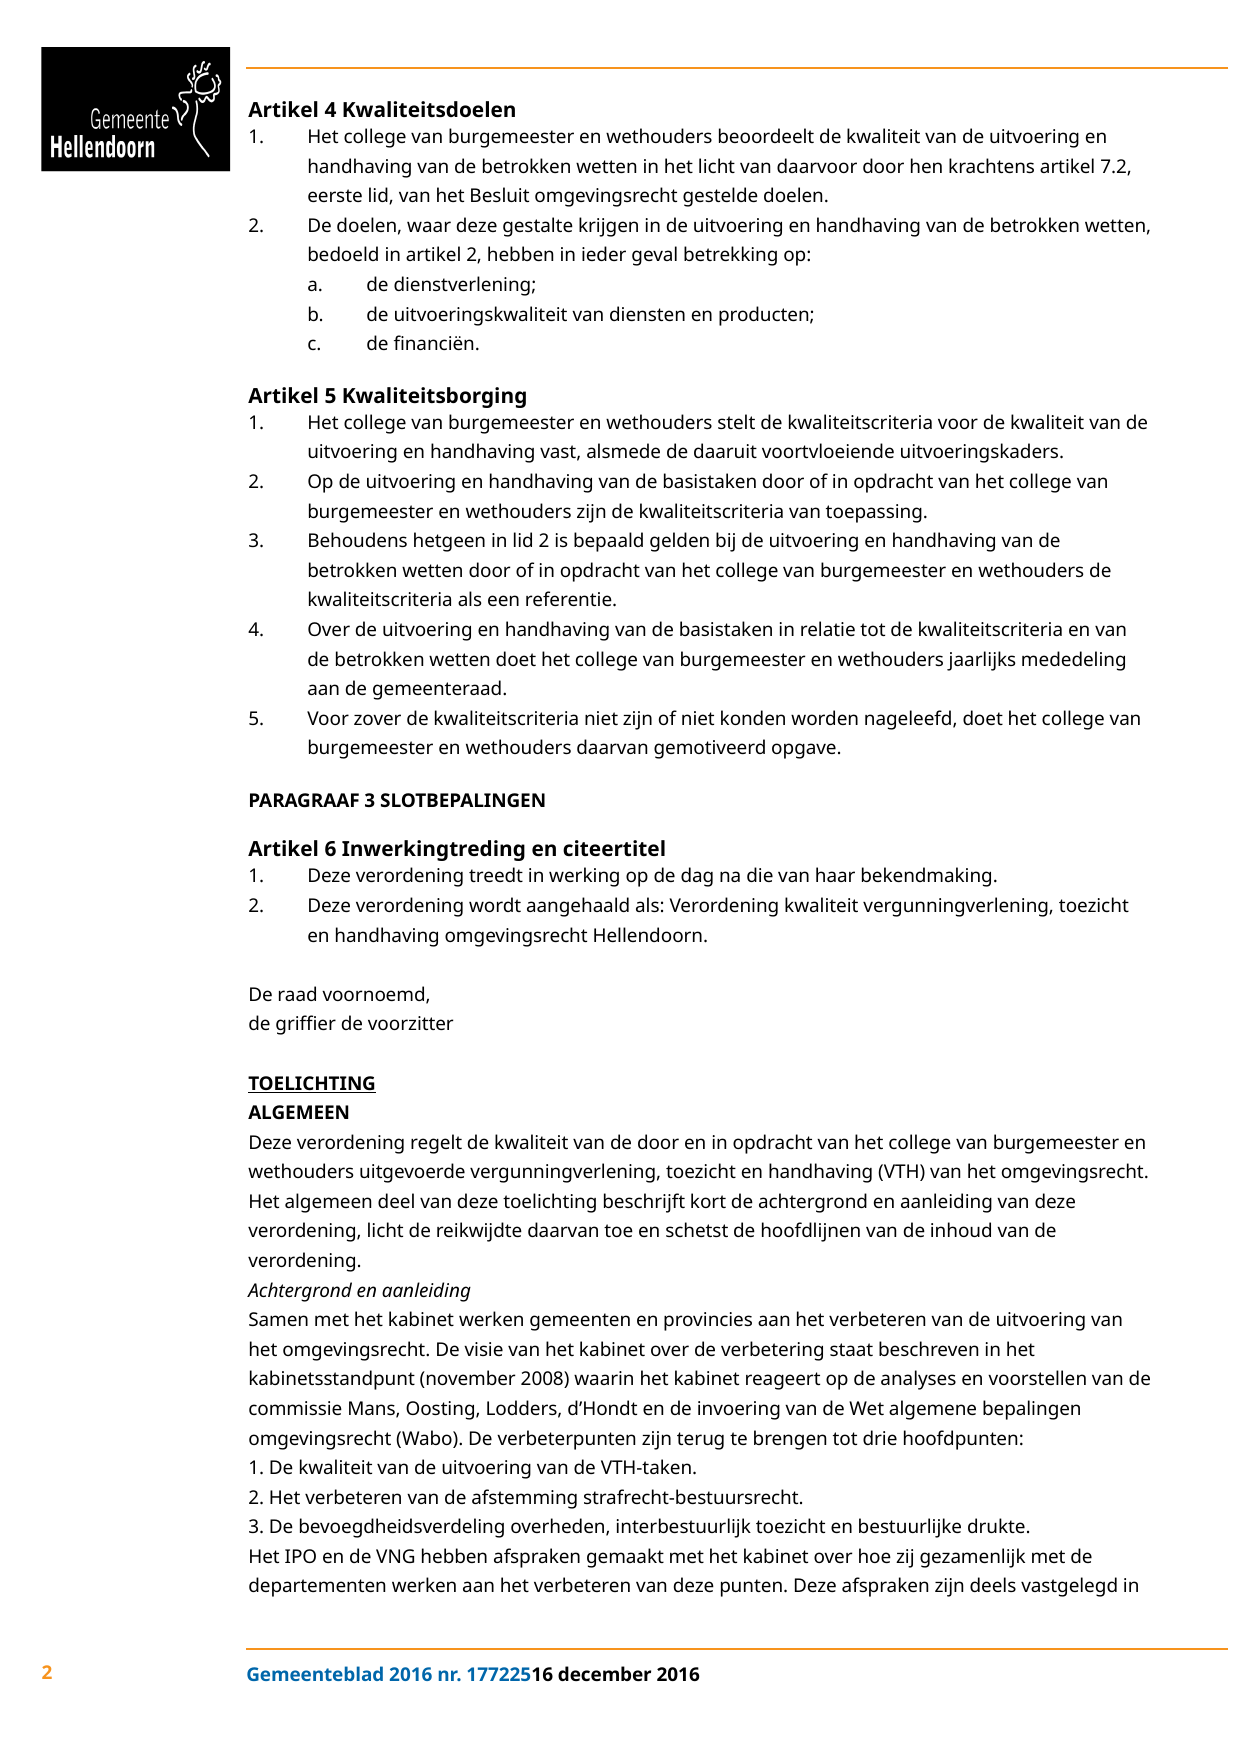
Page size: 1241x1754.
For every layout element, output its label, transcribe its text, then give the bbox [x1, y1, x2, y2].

list Het college van burgemeester en wethouders stelt de kwaliteitscriteria voor de kwaliteit van de uitvoering en handhaving vast, alsmede de daaruit voortvloeiende uitvoeringskaders. [248, 409, 1152, 464]
text De raad voornoemd, [248, 981, 1152, 1007]
text TOELICHTING [248, 1070, 1152, 1096]
list Het college van burgemeester en wethouders beoordeelt de kwaliteit van de uitvoering en handhaving van de betrokken wetten in het licht van daarvoor door hen krachtens artikel 7.2, eerste lid, van het Besluit omgevingsrecht gestelde doelen. [248, 123, 1152, 208]
text Het IPO en de VNG hebben afspraken gemaakt met het kabinet over hoe zij gezamenlijk met de departementen werken aan het verbeteren van deze punten. Deze afspraken zijn deels vastgelegd in [248, 1543, 1152, 1598]
list Over de uitvoering en handhaving van de basistaken in relatie tot de kwaliteitscriteria en van de betrokken wetten doet het college van burgemeester en wethouders jaarlijks mededeling aan de gemeenteraad. [248, 616, 1152, 701]
text Deze verordening regelt de kwaliteit van de door en in opdracht van het college van burgemeester en wethouders uitgevoerde vergunningverlening, toezicht en handhaving (VTH) van het omgevingsrecht. Het algemeen deel van deze toelichting beschrijft kort de achtergrond en aanleiding van deze verordening, licht de reikwijdte daarvan toe en schetst de hoofdlijnen van de inhoud van de verordening. [248, 1129, 1152, 1273]
text 2. Het verbeteren van de afstemming strafrecht-bestuursrecht. [248, 1484, 1152, 1510]
text Artikel 6 Inwerkingtreding en citeertitel [248, 834, 1152, 863]
list Voor zover de kwaliteitscriteria niet zijn of niet konden worden nageleefd, doet het college van burgemeester en wethouders daarvan gemotiveerd opgave. [248, 705, 1152, 760]
list Op de uitvoering en handhaving van de basistaken door of in opdracht van het college van burgemeester en wethouders zijn de kwaliteitscriteria van toepassing. [248, 468, 1152, 524]
text Achtergrond en aanleiding [248, 1277, 1152, 1303]
text de griffier de voorzitter [248, 1011, 1152, 1036]
text 3. De bevoegdheidsverdeling overheden, interbestuurlijk toezicht en bestuurlijke drukte. [248, 1513, 1152, 1539]
text 1. De kwaliteit van de uitvoering van de VTH-taken. [248, 1454, 1152, 1480]
picture [41, 47, 231, 172]
list De doelen, waar deze gestalte krijgen in de uitvoering en handhaving van de betrokken wetten, bedoeld in artikel 2, hebben in ieder geval betrekking op: [248, 212, 1152, 267]
list de financiën. [307, 330, 1152, 356]
text Artikel 5 Kwaliteitsborging [248, 381, 1152, 409]
text PARAGRAAF 3 SLOTBEPALINGEN [248, 785, 1152, 813]
list Behoudens hetgeen in lid 2 is bepaald gelden bij de uitvoering en handhaving van de betrokken wetten door of in opdracht van het college van burgemeester en wethouders de kwaliteitscriteria als een referentie. [248, 527, 1152, 612]
list de dienstverlening; [307, 271, 1152, 297]
text Samen met het kabinet werken gemeenten en provincies aan het verbeteren van de uitvoering van het omgevingsrecht. De visie van het kabinet over de verbetering staat beschreven in het kabinetsstandpunt (november 2008) waarin het kabinet reageert op de analyses en voorstellen van de commissie Mans, Oosting, Lodders, d’Hondt en de invoering van de Wet algemene bepalingen omgevingsrecht (Wabo). De verbeterpunten zijn terug te brengen tot drie hoofdpunten: [248, 1306, 1152, 1451]
list Deze verordening wordt aangehaald als: Verordening kwaliteit vergunningverlening, toezicht en handhaving omgevingsrecht Hellendoorn. [248, 892, 1152, 948]
list de uitvoeringskwaliteit van diensten en producten; [307, 301, 1152, 326]
text Artikel 4 Kwaliteitsdoelen [248, 95, 1152, 123]
list Deze verordening treedt in werking op de dag na die van haar bekendmaking. [248, 863, 1152, 888]
text ALGEMEEN [248, 1099, 1152, 1125]
